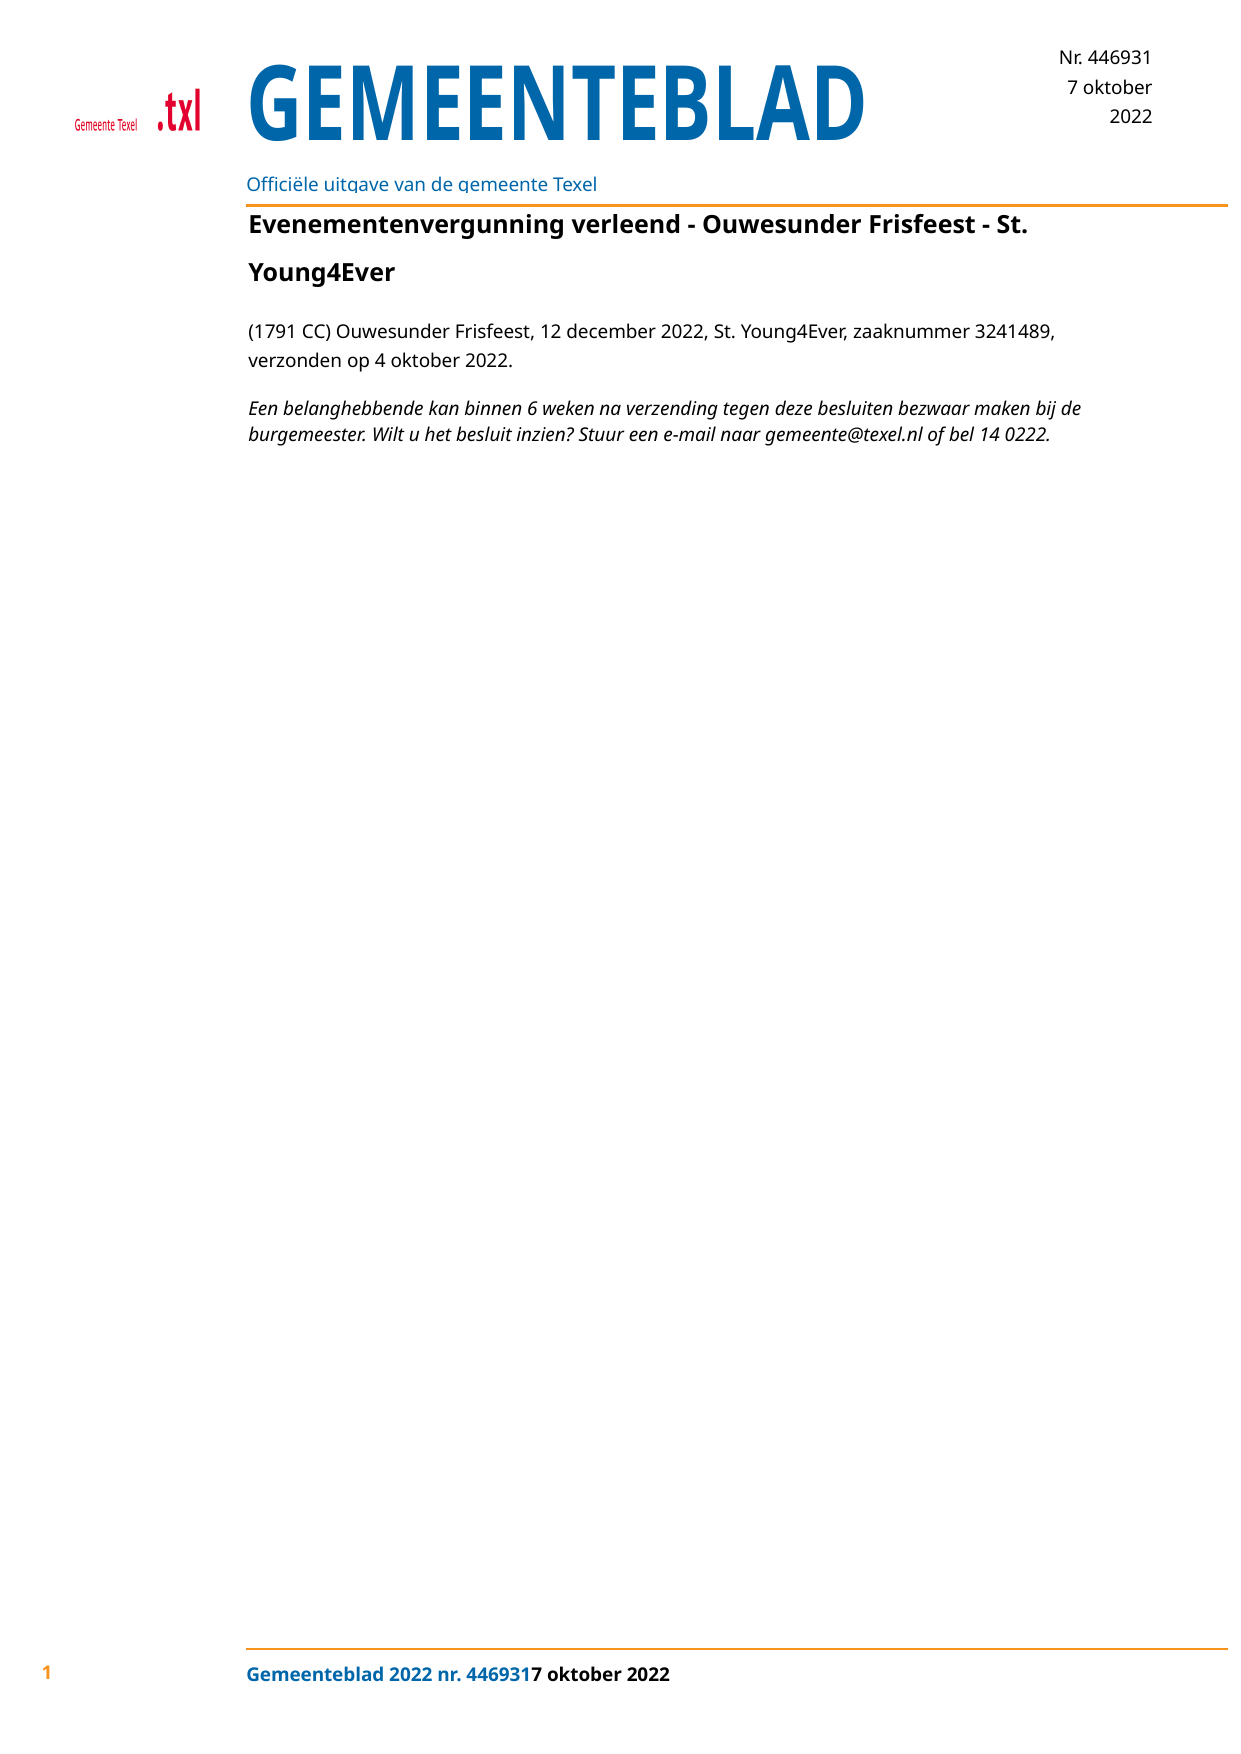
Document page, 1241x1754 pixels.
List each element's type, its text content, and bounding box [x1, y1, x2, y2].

picture [41, 47, 231, 172]
text Een belanghebbende kan binnen 6 weken na verzending tegen deze besluiten bezwaar maken bij de burgemeester. Wilt u het besluit inzien? Stuur een e-mail naar gemeente@texel.nl of bel 14 0222. [248, 395, 1152, 447]
text (1791 CC) Ouwesunder Frisfeest, 12 december 2022, St. Young4Ever, zaaknummer 3241489, verzonden op 4 oktober 2022. [248, 318, 1152, 373]
text Evenementenvergunning verleend - Ouwesunder Frisfeest - St. Young4Ever [248, 207, 1152, 288]
